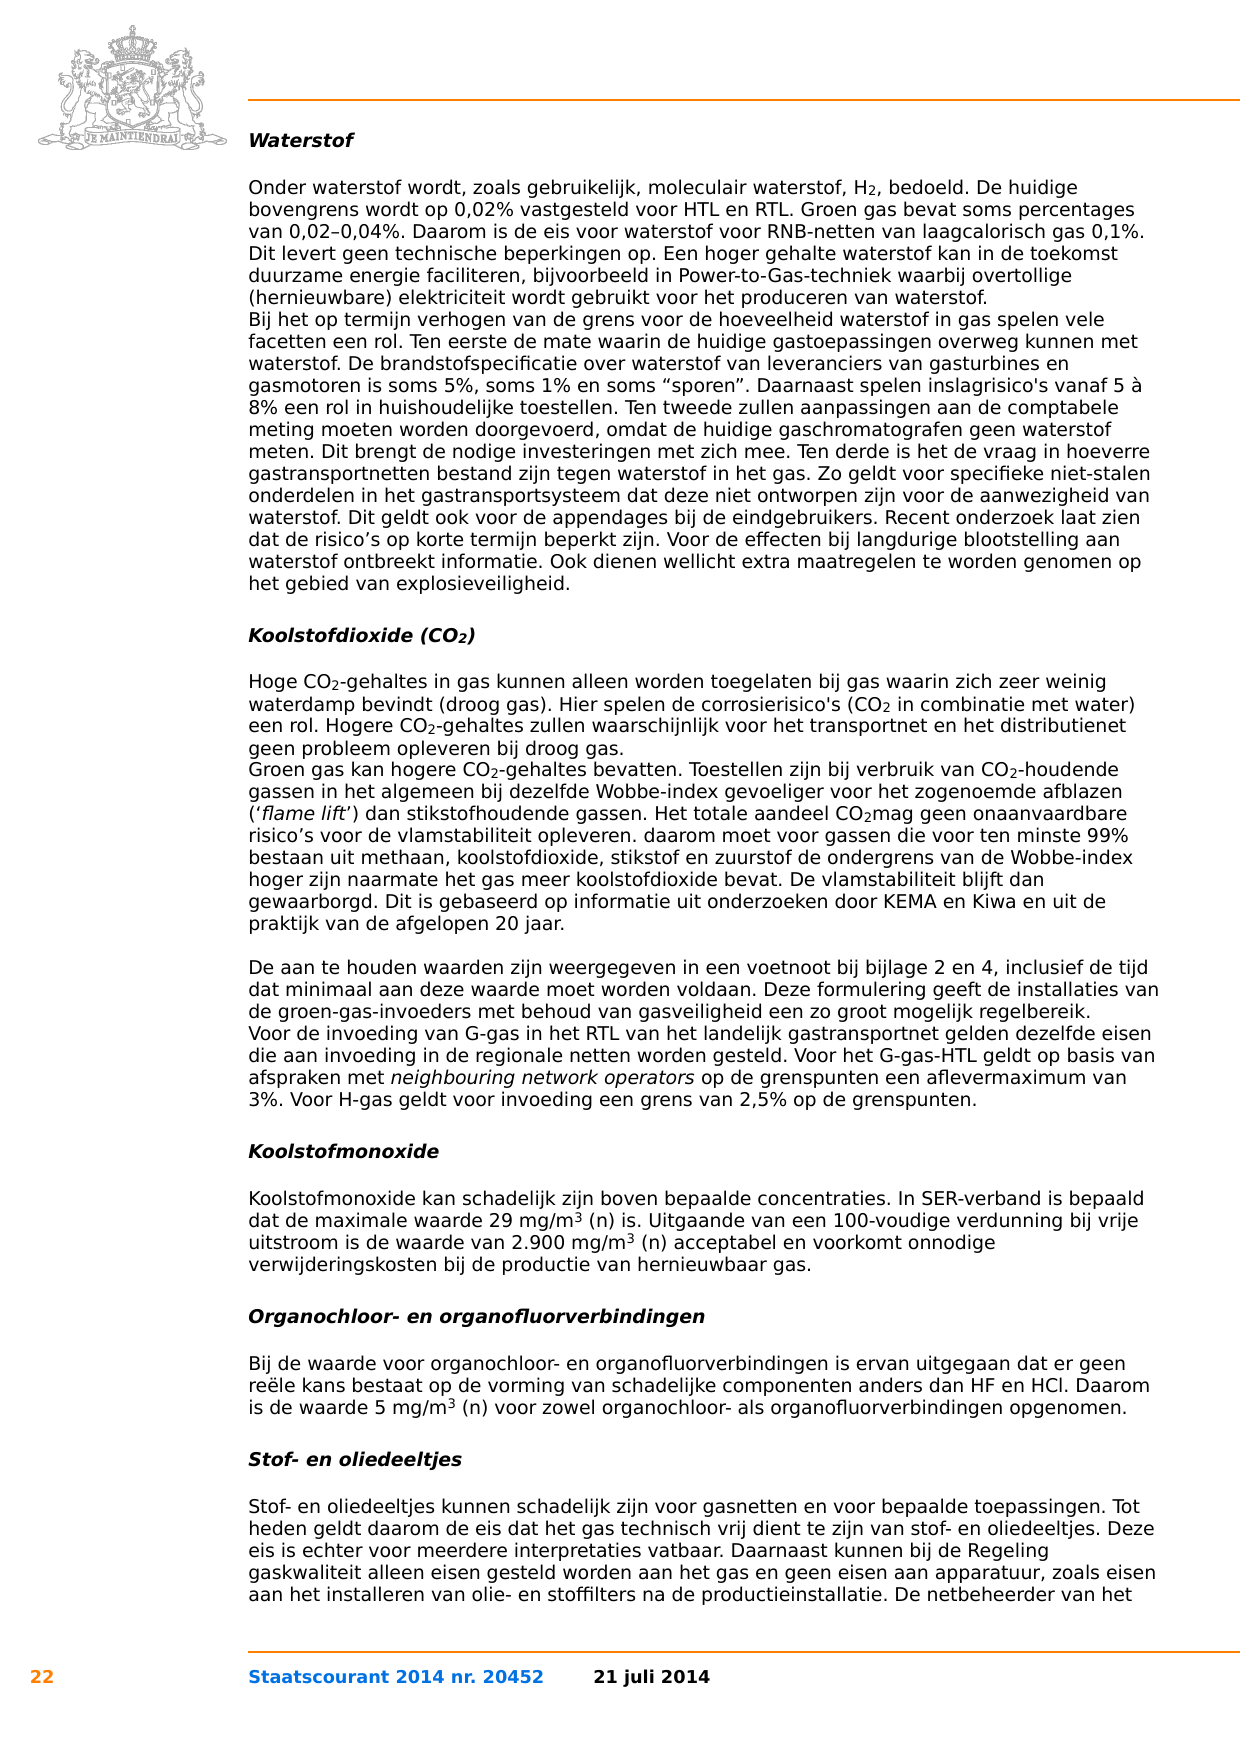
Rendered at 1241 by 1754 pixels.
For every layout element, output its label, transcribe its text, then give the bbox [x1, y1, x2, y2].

text De aan te houden waarden zijn weergegeven in een voetnoot bij bijlage 2 en 4, inclusief de tijd dat minimaal aan deze waarde moet worden voldaan. Deze formulering geeft de installaties van de groen-gas-invoeders met behoud van gasveiligheid een zo groot mogelijk regelbereik. [248, 957, 1163, 1023]
text Hoge CO2-gehaltes in gas kunnen alleen worden toegelaten bij gas waarin zich zeer weinig waterdamp bevindt (droog gas). Hier spelen de corrosierisico's (CO2 in combinatie met water) een rol. Hogere CO2-gehaltes zullen waarschijnlijk voor het transportnet en het distributienet geen probleem opleveren bij droog gas. [248, 671, 1163, 759]
subtitle Koolstofdioxide (CO2) [248, 624, 1163, 646]
text Onder waterstof wordt, zoals gebruikelijk, moleculair waterstof, H2, bedoeld. De huidige bovengrens wordt op 0,02% vastgesteld voor HTL en RTL. Groen gas bevat soms percentages van 0,02–0,04%. Daarom is de eis voor waterstof voor RNB-netten van laagcalorisch gas 0,1%. Dit levert geen technische beperkingen op. Een hoger gehalte waterstof kan in de toekomst duurzame energie faciliteren, bijvoorbeeld in Power-to-Gas-techniek waarbij overtollige (hernieuwbare) elektriciteit wordt gebruikt voor het produceren van waterstof. [248, 177, 1163, 309]
subtitle Stof- en oliedeeltjes [248, 1449, 1163, 1471]
text Bij de waarde voor organochloor- en organofluorverbindingen is ervan uitgegaan dat er geen reële kans bestaat op de vorming van schadelijke componenten anders dan HF en HCl. Daarom is de waarde 5 mg/m3 (n) voor zowel organochloor- als organofluorverbindingen opgenomen. [248, 1353, 1163, 1419]
text Bij het op termijn verhogen van de grens voor de hoeveelheid waterstof in gas spelen vele facetten een rol. Ten eerste de mate waarin de huidige gastoepassingen overweg kunnen met waterstof. De brandstofspecificatie over waterstof van leveranciers van gasturbines en gasmotoren is soms 5%, soms 1% en soms “sporen”. Daarnaast spelen inslagrisico's vanaf 5 à 8% een rol in huishoudelijke toestellen. Ten tweede zullen aanpassingen aan de comptabele meting moeten worden doorgevoerd, omdat de huidige gaschromatografen geen waterstof meten. Dit brengt de nodige investeringen met zich mee. Ten derde is het de vraag in hoeverre gastransportnetten bestand zijn tegen waterstof in het gas. Zo geldt voor specifieke niet-stalen onderdelen in het gastransportsysteem dat deze niet ontworpen zijn voor de aanwezigheid van waterstof. Dit geldt ook voor de appendages bij de eindgebruikers. Recent onderzoek laat zien dat de risico’s op korte termijn beperkt zijn. Voor de effecten bij langdurige blootstelling aan waterstof ontbreekt informatie. Ook dienen wellicht extra maatregelen te worden genomen op het gebied van explosieveiligheid. [248, 309, 1163, 594]
subtitle Organochloor- en organofluorverbindingen [248, 1306, 1163, 1328]
text Groen gas kan hogere CO2-gehaltes bevatten. Toestellen zijn bij verbruik van CO2-houdende gassen in het algemeen bij dezelfde Wobbe-index gevoeliger voor het zogenoemde afblazen (‘flame lift’) dan stikstofhoudende gassen. Het totale aandeel CO2mag geen onaanvaardbare risico’s voor de vlamstabiliteit opleveren. daarom moet voor gassen die voor ten minste 99% bestaan uit methaan, koolstofdioxide, stikstof en zuurstof de ondergrens van de Wobbe-index hoger zijn naarmate het gas meer koolstofdioxide bevat. De vlamstabiliteit blijft dan gewaarborgd. Dit is gebaseerd op informatie uit onderzoeken door KEMA en Kiwa en uit de praktijk van de afgelopen 20 jaar. [248, 759, 1163, 935]
text Voor de invoeding van G-gas in het RTL van het landelijk gastransportnet gelden dezelfde eisen die aan invoeding in de regionale netten worden gesteld. Voor het G-gas-HTL geldt op basis van afspraken met neighbouring network operators op de grenspunten een aflevermaximum van 3%. Voor H-gas geldt voor invoeding een grens van 2,5% op de grenspunten. [248, 1023, 1163, 1111]
subtitle Waterstof [248, 130, 1163, 152]
picture [38, 25, 227, 150]
subtitle Koolstofmonoxide [248, 1141, 1163, 1163]
text Stof- en oliedeeltjes kunnen schadelijk zijn voor gasnetten en voor bepaalde toepassingen. Tot heden geldt daarom de eis dat het gas technisch vrij dient te zijn van stof- en oliedeeltjes. Deze eis is echter voor meerdere interpretaties vatbaar. Daarnaast kunnen bij de Regeling gaskwaliteit alleen eisen gesteld worden aan het gas en geen eisen aan apparatuur, zoals eisen aan het installeren van olie- en stoffilters na de productieinstallatie. De netbeheerder van het [248, 1496, 1163, 1606]
text Koolstofmonoxide kan schadelijk zijn boven bepaalde concentraties. In SER-verband is bepaald dat de maximale waarde 29 mg/m3 (n) is. Uitgaande van een 100-voudige verdunning bij vrije uitstroom is de waarde van 2.900 mg/m3 (n) acceptabel en voorkomt onnodige verwijderingskosten bij de productie van hernieuwbaar gas. [248, 1188, 1163, 1276]
